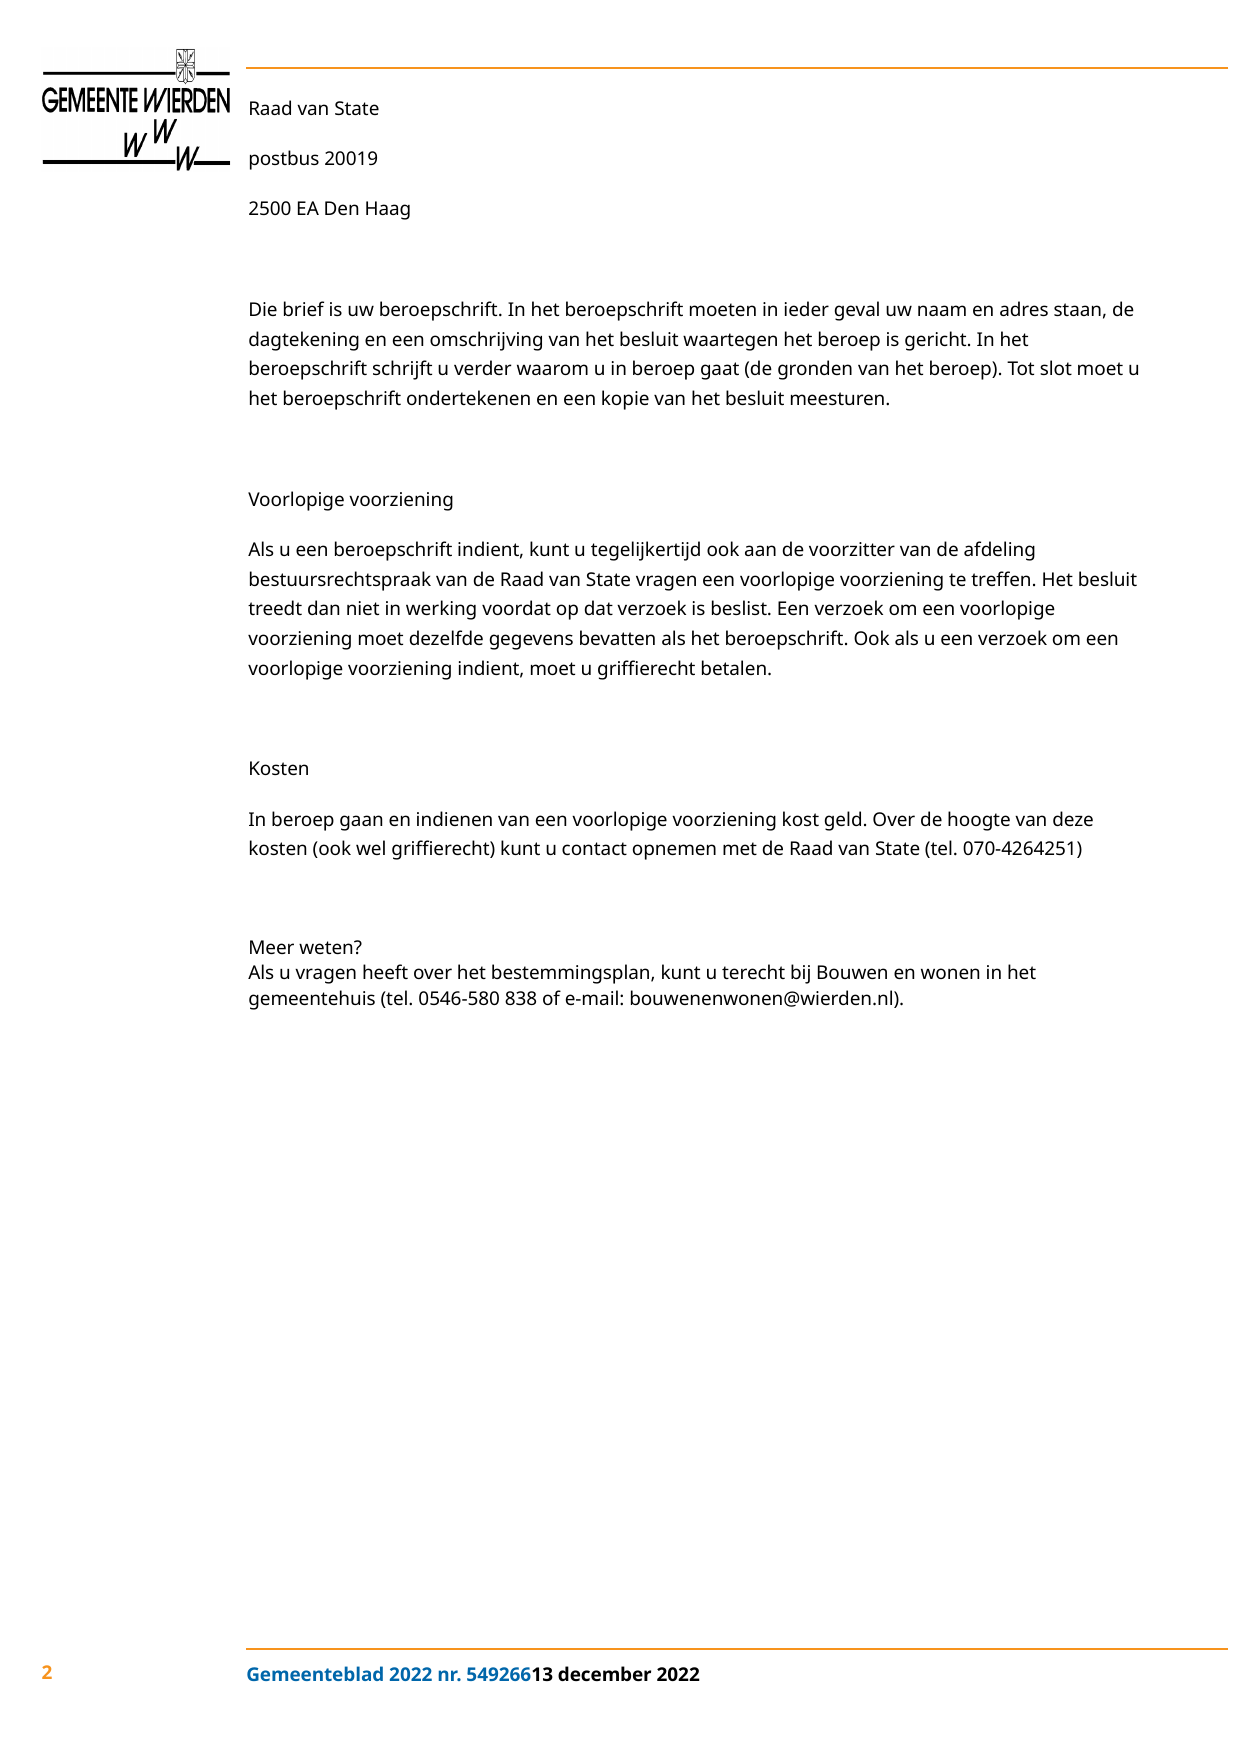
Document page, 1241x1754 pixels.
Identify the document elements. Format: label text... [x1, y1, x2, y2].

text 2500 EA Den Haag [248, 196, 1152, 221]
text Als u vragen heeft over het bestemmingsplan, kunt u terecht bij Bouwen en wonen in het gemeentehuis (tel. 0546-580 838 of e-mail: bouwenenwonen@wierden.nl). [248, 959, 1152, 1011]
text Kosten [248, 756, 1152, 781]
text postbus 20019 [248, 145, 1152, 171]
text In beroep gaan en indienen van een voorlopige voorziening kost geld. Over de hoogte van deze kosten (ook wel griffierecht) kunt u contact opnemen met de Raad van State (tel. 070-4264251) [248, 806, 1152, 861]
picture [41, 47, 231, 172]
text Raad van State [248, 95, 1152, 121]
text Voorlopige voorziening [248, 486, 1152, 512]
text Als u een beroepschrift indient, kunt u tegelijkertijd ook aan de voorzitter van de afdeling bestuursrechtspraak van de Raad van State vragen een voorlopige voorziening te treffen. Het besluit treedt dan niet in werking voordat op dat verzoek is beslist. Een verzoek om een voorlopige voorziening moet dezelfde gegevens bevatten als het beroepschrift. Ook als u een verzoek om een voorlopige voorziening indient, moet u griffierecht betalen. [248, 536, 1152, 681]
text Meer weten? [248, 934, 1152, 959]
text Die brief is uw beroepschrift. In het beroepschrift moeten in ieder geval uw naam en adres staan, de dagtekening en een omschrijving van het besluit waartegen het beroep is gericht. In het beroepschrift schrijft u verder waarom u in beroep gaat (de gronden van het beroep). Tot slot moet u het beroepschrift ondertekenen en een kopie van het besluit meesturen. [248, 296, 1152, 411]
